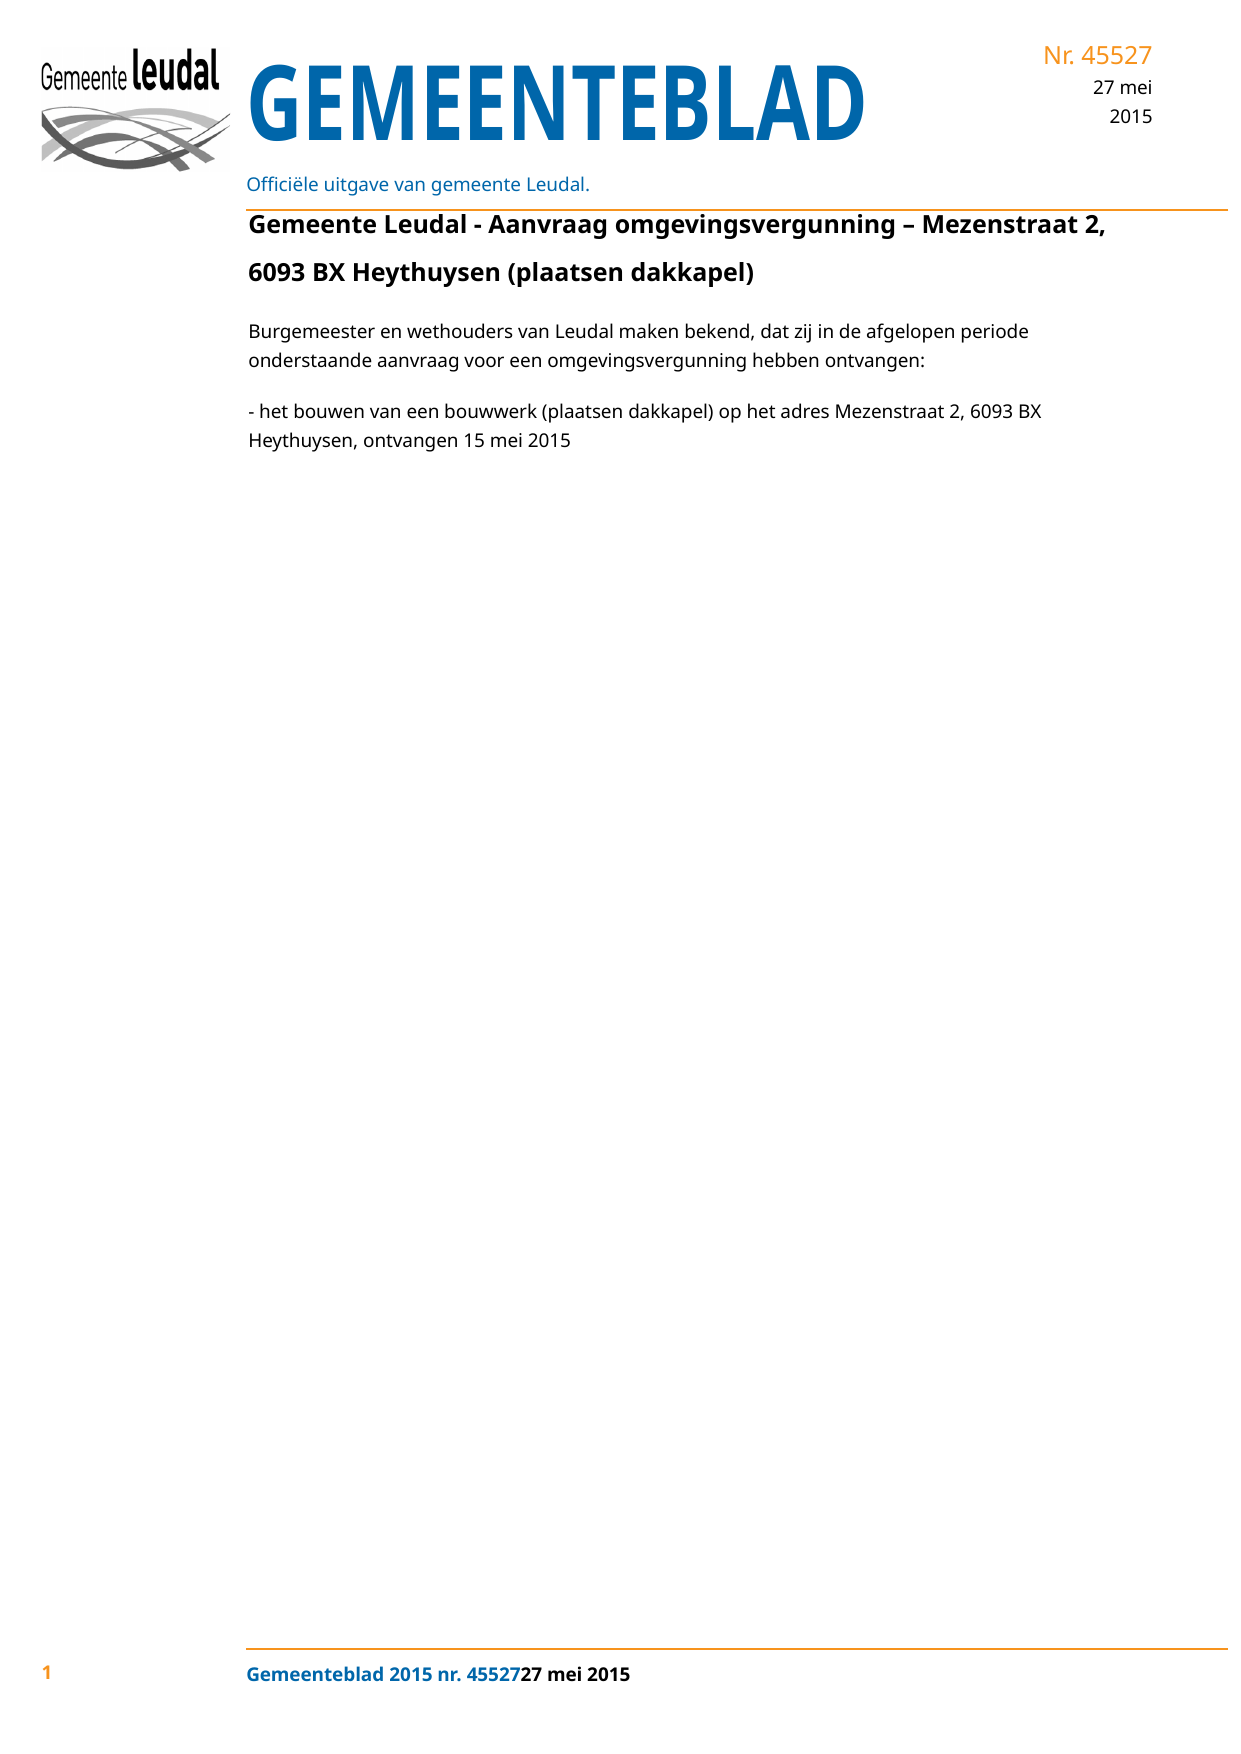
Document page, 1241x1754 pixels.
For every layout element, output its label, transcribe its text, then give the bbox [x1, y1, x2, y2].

text Burgemeester en wethouders van Leudal maken bekend, dat zij in de afgelopen periode onderstaande aanvraag voor een omgevingsvergunning hebben ontvangen: [248, 318, 1152, 373]
text - het bouwen van een bouwwerk (plaatsen dakkapel) op het adres Mezenstraat 2, 6093 BX Heythuysen, ontvangen 15 mei 2015 [248, 398, 1152, 453]
text Gemeente Leudal - Aanvraag omgevingsvergunning – Mezenstraat 2, 6093 BX Heythuysen (plaatsen dakkapel) [248, 211, 1152, 288]
picture [41, 47, 231, 172]
